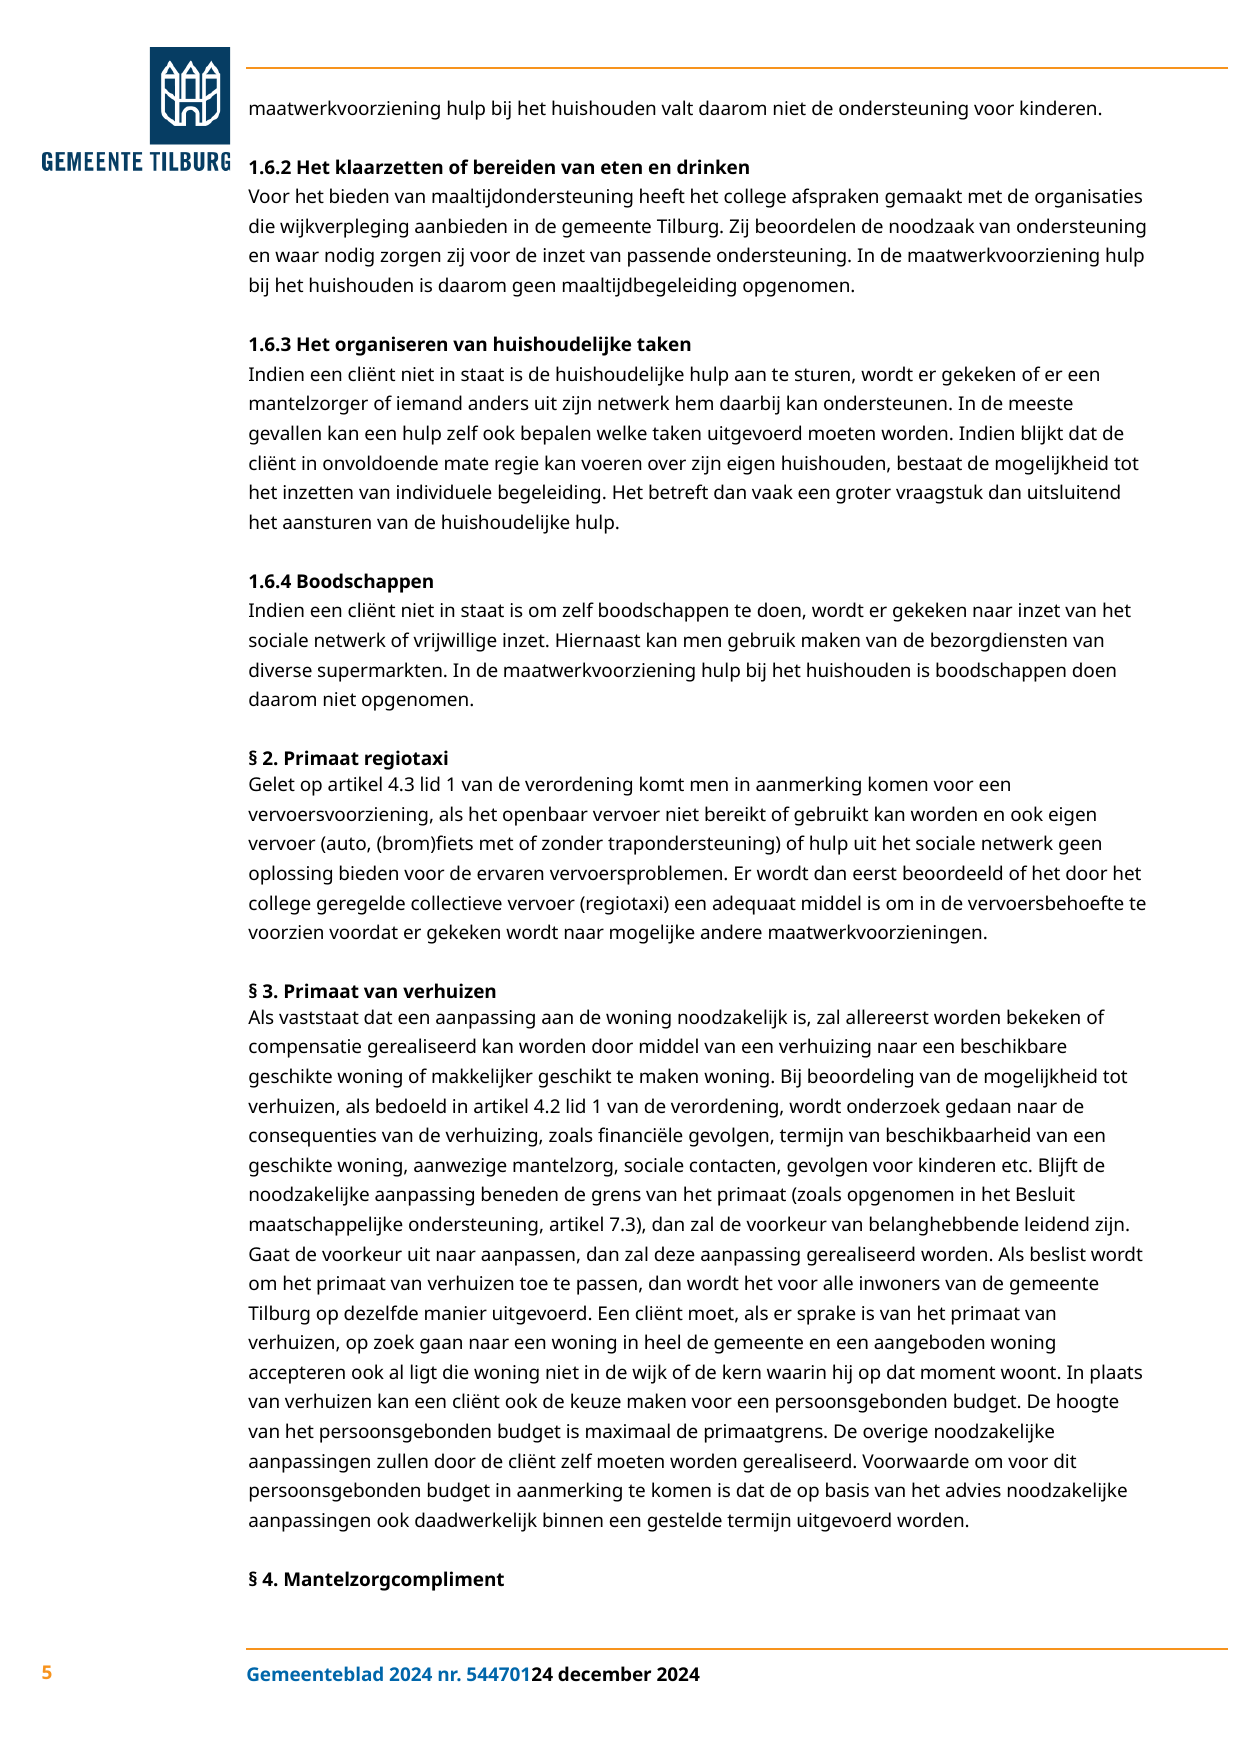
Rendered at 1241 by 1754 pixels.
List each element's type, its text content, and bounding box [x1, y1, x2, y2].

text 1.6.2 Het klaarzetten of bereiden van eten en drinken [248, 154, 1152, 180]
text § 2. Primaat regiotaxi [248, 746, 1152, 771]
picture [41, 47, 231, 172]
text 1.6.4 Boodschappen [248, 568, 1152, 594]
text § 4. Mantelzorgcompliment [248, 1566, 1152, 1592]
text Indien een cliënt niet in staat is om zelf boodschappen te doen, wordt er gekeken naar inzet van het sociale netwerk of vrijwillige inzet. Hiernaast kan men gebruik maken van de bezorgdiensten van diverse supermarkten. In de maatwerkvoorziening hulp bij het huishouden is boodschappen doen daarom niet opgenomen. [248, 598, 1152, 712]
text § 3. Primaat van verhuizen [248, 978, 1152, 1004]
text Gelet op artikel 4.3 lid 1 van de verordening komt men in aanmerking komen voor een vervoersvoorziening, als het openbaar vervoer niet bereikt of gebruikt kan worden en ook eigen vervoer (auto, (brom)fiets met of zonder trapondersteuning) of hulp uit het sociale netwerk geen oplossing bieden voor de ervaren vervoersproblemen. Er wordt dan eerst beoordeeld of het door het college geregelde collectieve vervoer (regiotaxi) een adequaat middel is om in de vervoersbehoefte te voorzien voordat er gekeken wordt naar mogelijke andere maatwerkvoorzieningen. [248, 771, 1152, 945]
text 1.6.3 Het organiseren van huishoudelijke taken [248, 331, 1152, 357]
text Voor het bieden van maaltijdondersteuning heeft het college afspraken gemaakt met de organisaties die wijkverpleging aanbieden in de gemeente Tilburg. Zij beoordelen de noodzaak van ondersteuning en waar nodig zorgen zij voor de inzet van passende ondersteuning. In de maatwerkvoorziening hulp bij het huishouden is daarom geen maaltijdbegeleiding opgenomen. [248, 183, 1152, 298]
text maatwerkvoorziening hulp bij het huishouden valt daarom niet de ondersteuning voor kinderen. [248, 95, 1152, 121]
text Indien een cliënt niet in staat is de huishoudelijke hulp aan te sturen, wordt er gekeken of er een mantelzorger of iemand anders uit zijn netwerk hem daarbij kan ondersteunen. In de meeste gevallen kan een hulp zelf ook bepalen welke taken uitgevoerd moeten worden. Indien blijkt dat de cliënt in onvoldoende mate regie kan voeren over zijn eigen huishouden, bestaat de mogelijkheid tot het inzetten van individuele begeleiding. Het betreft dan vaak een groter vraagstuk dan uitsluitend het aansturen van de huishoudelijke hulp. [248, 361, 1152, 535]
text Als vaststaat dat een aanpassing aan de woning noodzakelijk is, zal allereerst worden bekeken of compensatie gerealiseerd kan worden door middel van een verhuizing naar een beschikbare geschikte woning of makkelijker geschikt te maken woning. Bij beoordeling van de mogelijkheid tot verhuizen, als bedoeld in artikel 4.2 lid 1 van de verordening, wordt onderzoek gedaan naar de consequenties van de verhuizing, zoals financiële gevolgen, termijn van beschikbaarheid van een geschikte woning, aanwezige mantelzorg, sociale contacten, gevolgen voor kinderen etc. Blijft de noodzakelijke aanpassing beneden de grens van het primaat (zoals opgenomen in het Besluit maatschappelijke ondersteuning, artikel 7.3), dan zal de voorkeur van belanghebbende leidend zijn. Gaat de voorkeur uit naar aanpassen, dan zal deze aanpassing gerealiseerd worden. Als beslist wordt om het primaat van verhuizen toe te passen, dan wordt het voor alle inwoners van de gemeente Tilburg op dezelfde manier uitgevoerd. Een cliënt moet, als er sprake is van het primaat van verhuizen, op zoek gaan naar een woning in heel de gemeente en een aangeboden woning accepteren ook al ligt die woning niet in de wijk of de kern waarin hij op dat moment woont. In plaats van verhuizen kan een cliënt ook de keuze maken voor een persoonsgebonden budget. De hoogte van het persoonsgebonden budget is maximaal de primaatgrens. De overige noodzakelijke aanpassingen zullen door de cliënt zelf moeten worden gerealiseerd. Voorwaarde om voor dit persoonsgebonden budget in aanmerking te komen is dat de op basis van het advies noodzakelijke aanpassingen ook daadwerkelijk binnen een gestelde termijn uitgevoerd worden. [248, 1004, 1152, 1533]
